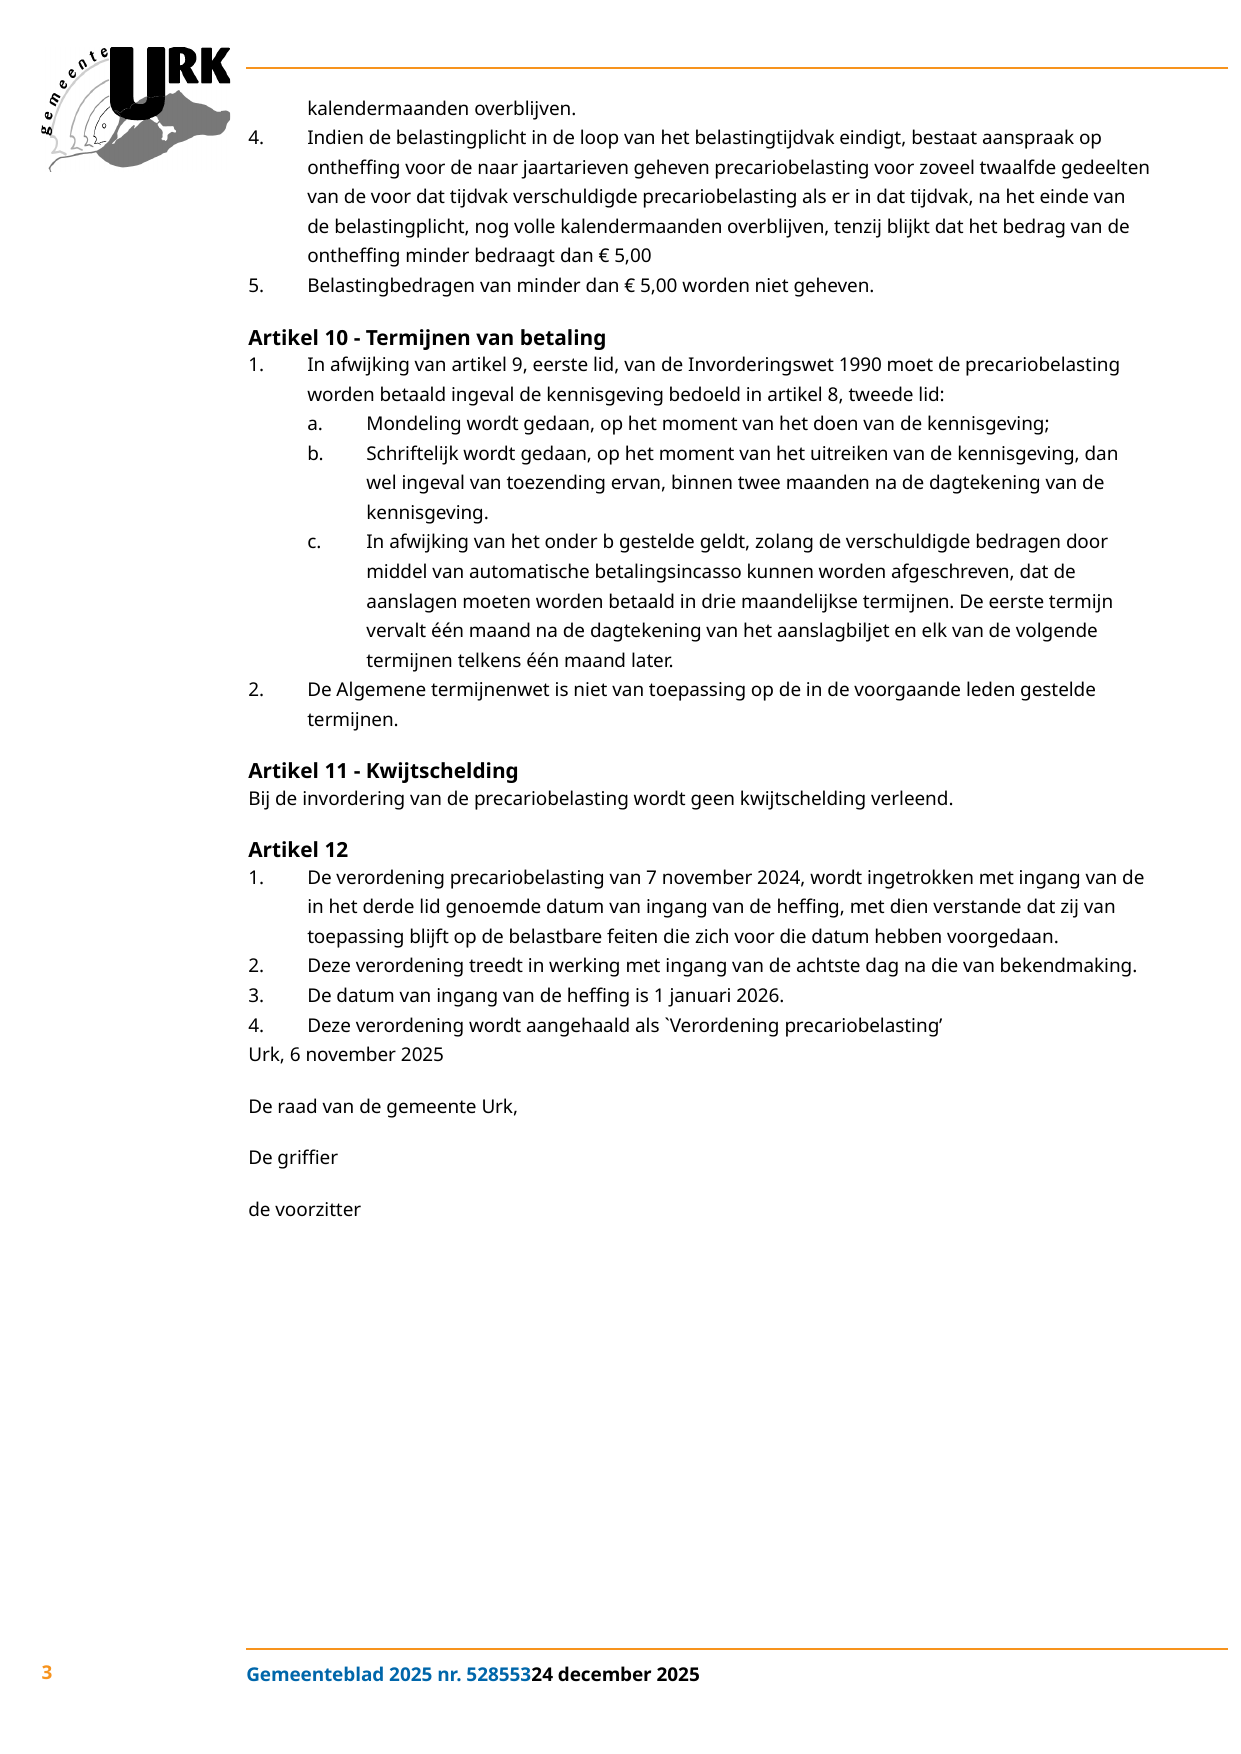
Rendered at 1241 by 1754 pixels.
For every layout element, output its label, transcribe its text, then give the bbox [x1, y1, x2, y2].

list In afwijking van artikel 9, eerste lid, van de Invorderingswet 1990 moet de precariobelasting worden betaald ingeval de kennisgeving bedoeld in artikel 8, tweede lid: [248, 351, 1152, 406]
text Urk, 6 november 2025 [248, 1041, 1152, 1067]
text de voorzitter [248, 1196, 1152, 1221]
list Indien de belastingplicht in de loop van het belastingtijdvak eindigt, bestaat aanspraak op ontheffing voor de naar jaartarieven geheven precariobelasting voor zoveel twaalfde gedeelten van de voor dat tijdvak verschuldigde precariobelasting als er in dat tijdvak, na het einde van de belastingplicht, nog volle kalendermaanden overblijven, tenzij blijkt dat het bedrag van de ontheffing minder bedraagt dan € 5,00 [248, 124, 1152, 268]
list Schriftelijk wordt gedaan, op het moment van het uitreiken van de kennisgeving, dan wel ingeval van toezending ervan, binnen twee maanden na de dagtekening van de kennisgeving. [307, 440, 1152, 525]
picture [41, 47, 231, 172]
text Bij de invordering van de precariobelasting wordt geen kwijtschelding verleend. [248, 785, 1152, 811]
text De raad van de gemeente Urk, [248, 1093, 1152, 1118]
list De Algemene termijnenwet is niet van toepassing op de in de voorgaande leden gestelde termijnen. [248, 677, 1152, 732]
list In afwijking van het onder b gestelde geldt, zolang de verschuldigde bedragen door middel van automatische betalingsincasso kunnen worden afgeschreven, dat de aanslagen moeten worden betaald in drie maandelijkse termijnen. De eerste termijn vervalt één maand na de dagtekening van het aanslagbiljet en elk van de volgende termijnen telkens één maand later. [307, 529, 1152, 673]
list Belastingbedragen van minder dan € 5,00 worden niet geheven. [248, 272, 1152, 298]
text De griffier [248, 1144, 1152, 1170]
list Mondeling wordt gedaan, op het moment van het doen van de kennisgeving; [307, 410, 1152, 436]
text Artikel 11 - Kwijtschelding [248, 757, 1152, 785]
list De datum van ingang van de heffing is 1 januari 2026. [248, 982, 1152, 1008]
list Deze verordening wordt aangehaald als `Verordening precariobelasting’ [248, 1012, 1152, 1037]
text Artikel 10 - Termijnen van betaling [248, 323, 1152, 351]
text Artikel 12 [248, 835, 1152, 864]
list kalendermaanden overblijven. [248, 95, 1152, 121]
list De verordening precariobelasting van 7 november 2024, wordt ingetrokken met ingang van de in het derde lid genoemde datum van ingang van de heffing, met dien verstande dat zij van toepassing blijft op de belastbare feiten die zich voor die datum hebben voorgedaan. [248, 864, 1152, 949]
list Deze verordening treedt in werking met ingang van de achtste dag na die van bekendmaking. [248, 953, 1152, 978]
